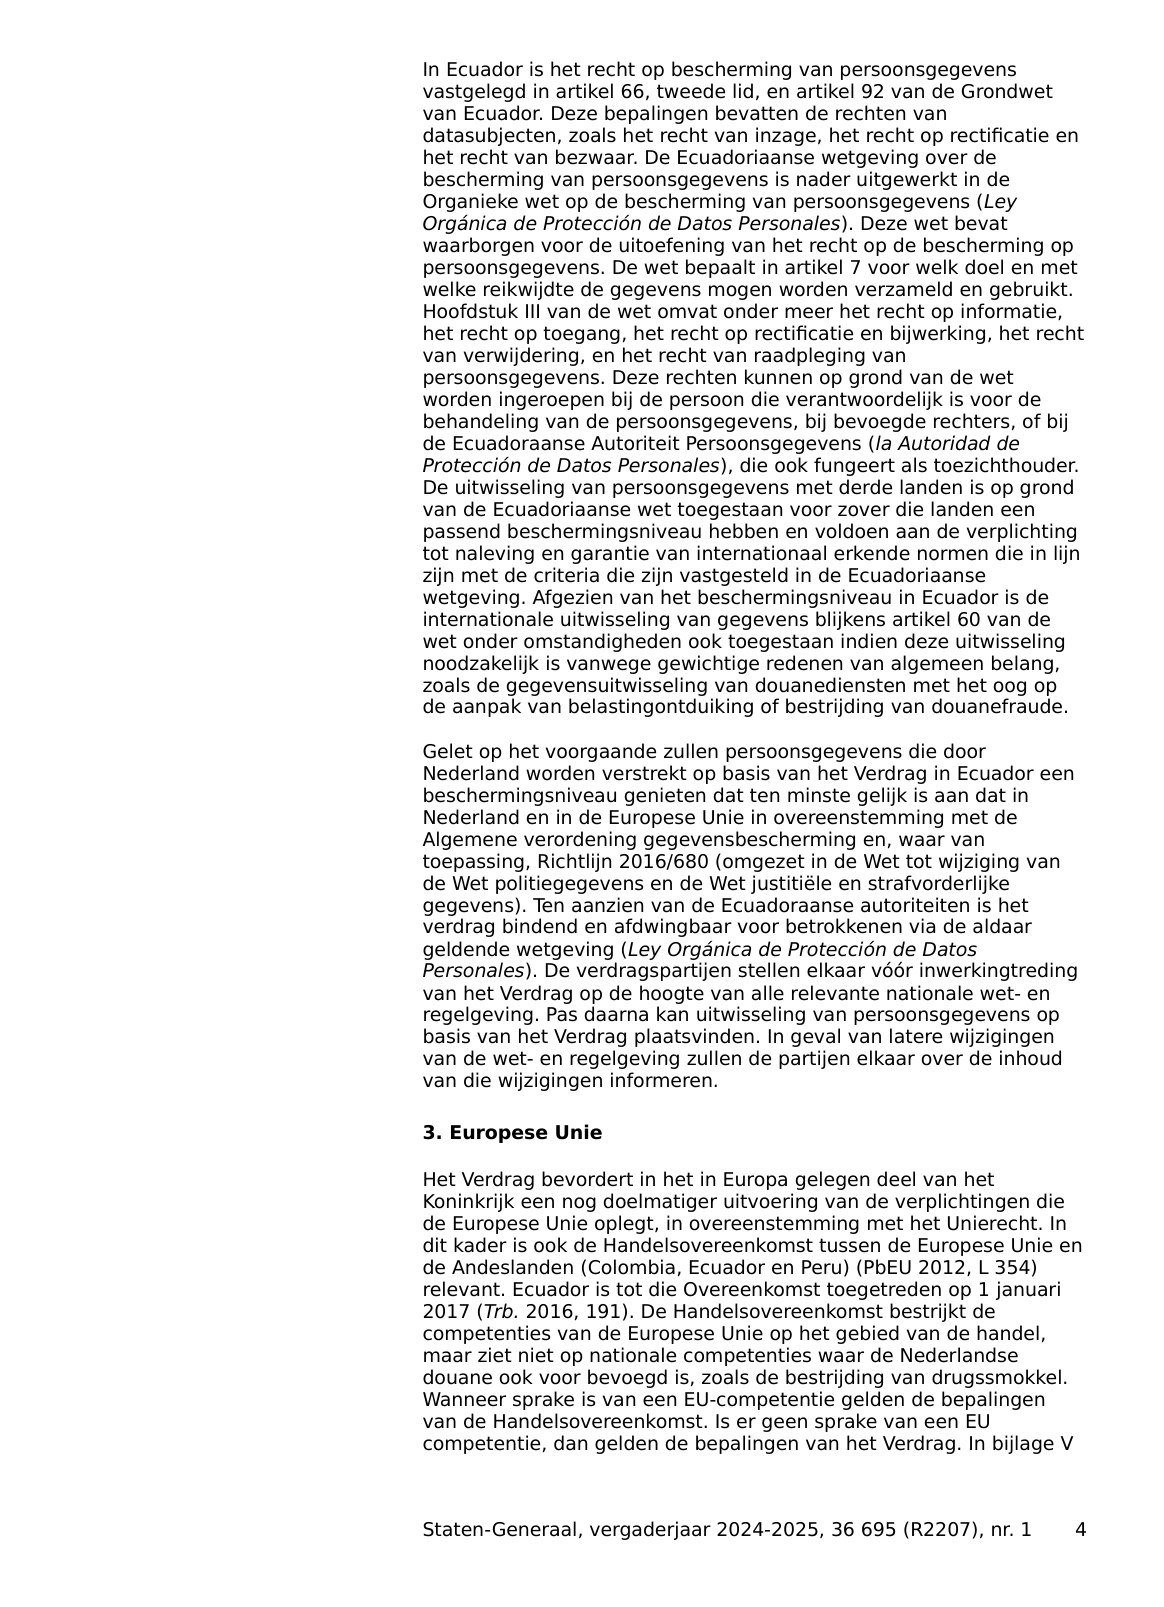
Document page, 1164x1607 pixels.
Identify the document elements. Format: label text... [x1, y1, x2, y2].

text Het Verdrag bevordert in het in Europa gelegen deel van het Koninkrijk een nog doelmatiger uitvoering van de verplichtingen die de Europese Unie oplegt, in overeenstemming met het Unierecht. In dit kader is ook de Handelsovereenkomst tussen de Europese Unie en de Andeslanden (Colombia, Ecuador en Peru) (PbEU 2012, L 354) relevant. Ecuador is tot die Overeenkomst toegetreden op 1 januari 2017 (Trb. 2016, 191). De Handelsovereenkomst bestrijkt de competenties van de Europese Unie op het gebied van de handel, maar ziet niet op nationale competenties waar de Nederlandse douane ook voor bevoegd is, zoals de bestrijding van drugssmokkel. Wanneer sprake is van een EU-competentie gelden de bepalingen van de Handelsovereenkomst. Is er geen sprake van een EU competentie, dan gelden de bepalingen van het Verdrag. In bijlage V [422, 1169, 1087, 1455]
text Gelet op het voorgaande zullen persoonsgegevens die door Nederland worden verstrekt op basis van het Verdrag in Ecuador een beschermingsniveau genieten dat ten minste gelijk is aan dat in Nederland en in de Europese Unie in overeenstemming met de Algemene verordening gegevensbescherming en, waar van toepassing, Richtlijn 2016/680 (omgezet in de Wet tot wijziging van de Wet politiegegevens en de Wet justitiële en strafvorderlijke gegevens). Ten aanzien van de Ecuadoraanse autoriteiten is het verdrag bindend en afdwingbaar voor betrokkenen via de aldaar geldende wetgeving (Ley Orgánica de Protección de Datos Personales). De verdragspartijen stellen elkaar vóór inwerkingtreding van het Verdrag op de hoogte van alle relevante nationale wet- en regelgeving. Pas daarna kan uitwisseling van persoonsgegevens op basis van het Verdrag plaatsvinden. In geval van latere wijzigingen van de wet- en regelgeving zullen de partijen elkaar over de inhoud van die wijzigingen informeren. [422, 741, 1087, 1092]
subtitle 3. Europese Unie [422, 1122, 1087, 1144]
text In Ecuador is het recht op bescherming van persoonsgegevens vastgelegd in artikel 66, tweede lid, en artikel 92 van de Grondwet van Ecuador. Deze bepalingen bevatten de rechten van datasubjecten, zoals het recht van inzage, het recht op rectificatie en het recht van bezwaar. De Ecuadoriaanse wetgeving over de bescherming van persoonsgegevens is nader uitgewerkt in de Organieke wet op de bescherming van persoonsgegevens (Ley Orgánica de Protección de Datos Personales). Deze wet bevat waarborgen voor de uitoefening van het recht op de bescherming op persoonsgegevens. De wet bepaalt in artikel 7 voor welk doel en met welke reikwijdte de gegevens mogen worden verzameld en gebruikt. Hoofdstuk III van de wet omvat onder meer het recht op informatie, het recht op toegang, het recht op rectificatie en bijwerking, het recht van verwijdering, en het recht van raadpleging van persoonsgegevens. Deze rechten kunnen op grond van de wet worden ingeroepen bij de persoon die verantwoordelijk is voor de behandeling van de persoonsgegevens, bij bevoegde rechters, of bij de Ecuadoraanse Autoriteit Persoonsgegevens (la Autoridad de Protección de Datos Personales), die ook fungeert als toezichthouder. De uitwisseling van persoonsgegevens met derde landen is op grond van de Ecuadoriaanse wet toegestaan voor zover die landen een passend beschermingsniveau hebben en voldoen aan de verplichting tot naleving en garantie van internationaal erkende normen die in lijn zijn met de criteria die zijn vastgesteld in de Ecuadoriaanse wetgeving. Afgezien van het beschermingsniveau in Ecuador is de internationale uitwisseling van gegevens blijkens artikel 60 van de wet onder omstandigheden ook toegestaan indien deze uitwisseling noodzakelijk is vanwege gewichtige redenen van algemeen belang, zoals de gegevensuitwisseling van douanediensten met het oog op de aanpak van belastingontduiking of bestrijding van douanefraude. [422, 59, 1087, 718]
